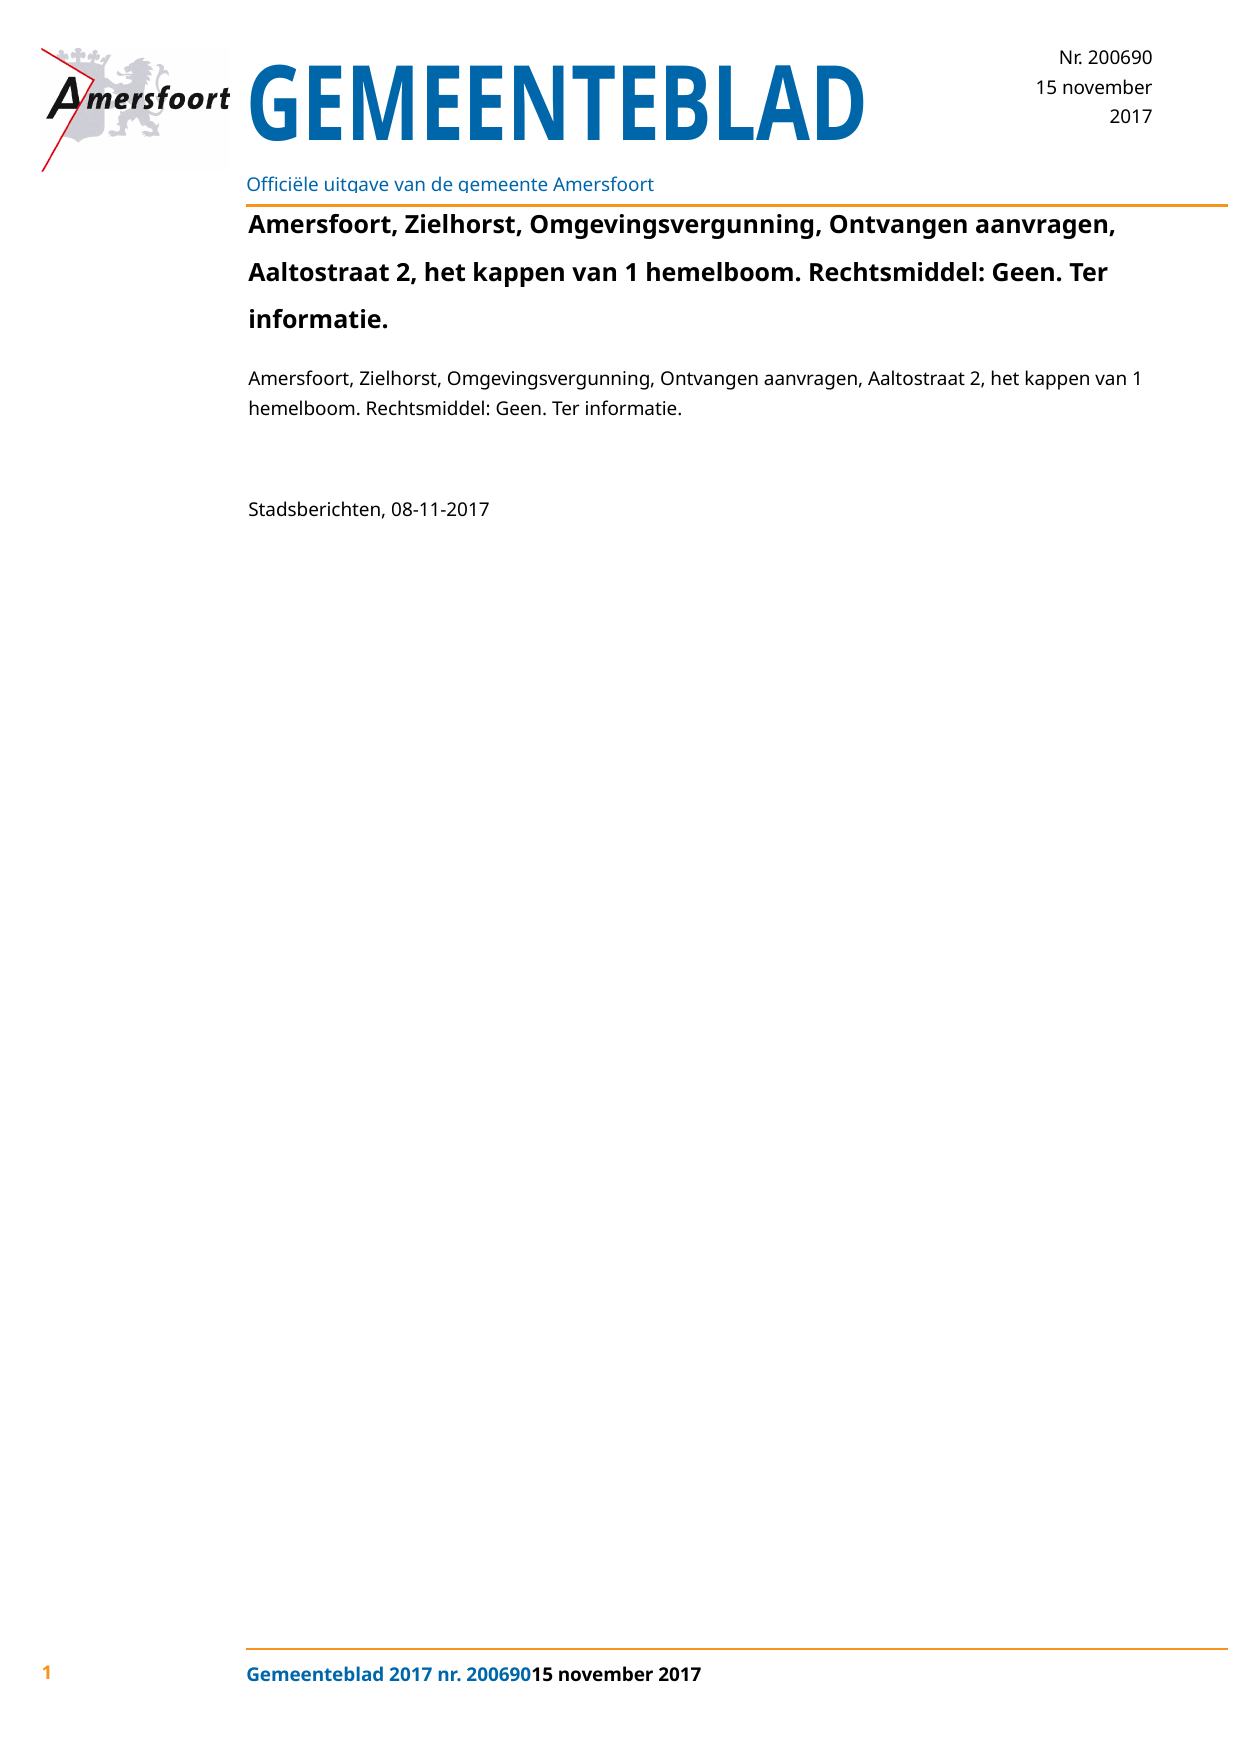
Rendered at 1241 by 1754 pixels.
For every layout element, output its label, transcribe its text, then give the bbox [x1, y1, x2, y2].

text Stadsberichten, 08-11-2017 [248, 496, 1152, 522]
text Amersfoort, Zielhorst, Omgevingsvergunning, Ontvangen aanvragen, Aaltostraat 2, het kappen van 1 hemelboom. Rechtsmiddel: Geen. Ter informatie. [248, 366, 1152, 421]
text Amersfoort, Zielhorst, Omgevingsvergunning, Ontvangen aanvragen, Aaltostraat 2, het kappen van 1 hemelboom. Rechtsmiddel: Geen. Ter informatie. [248, 207, 1152, 336]
picture [41, 47, 231, 172]
